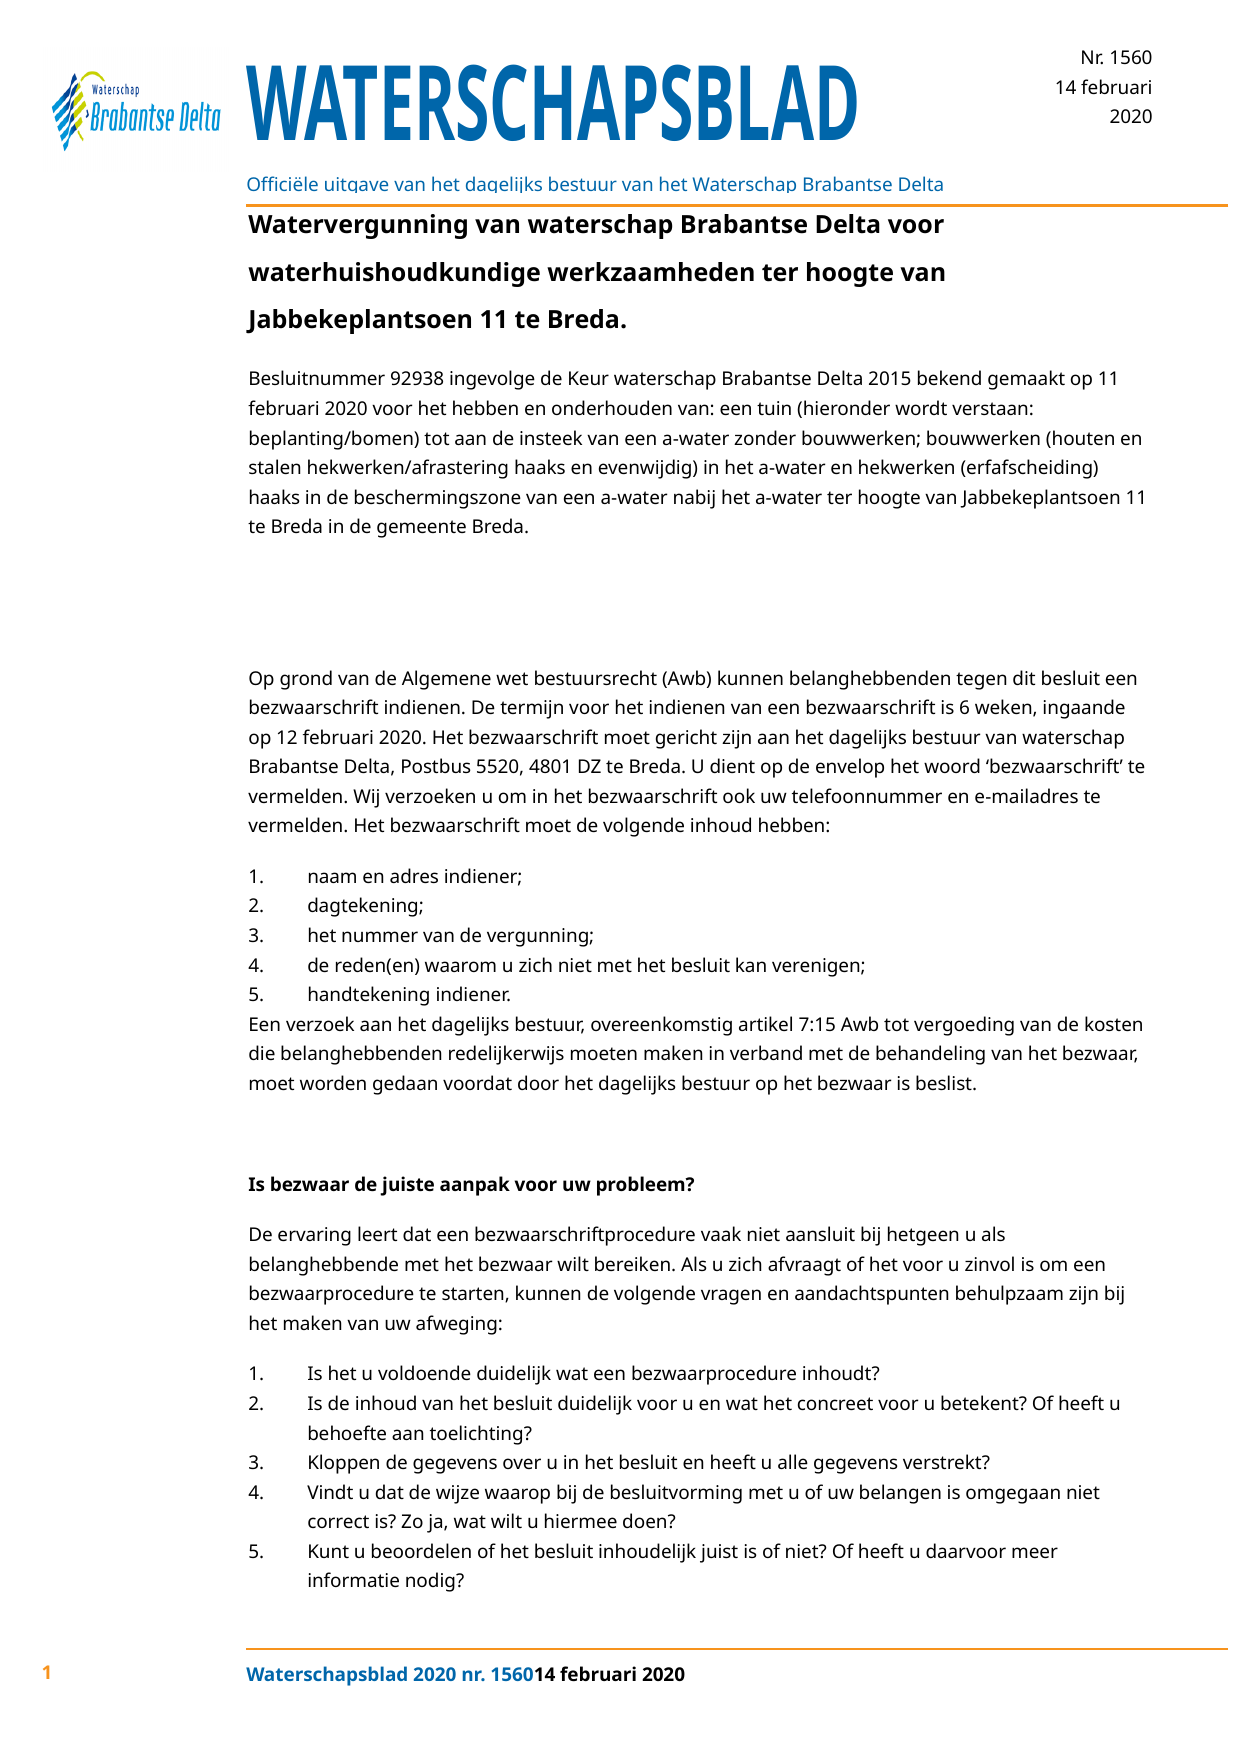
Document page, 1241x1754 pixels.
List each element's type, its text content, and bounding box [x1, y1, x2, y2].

list het nummer van de vergunning; [248, 922, 1152, 948]
list Is het u voldoende duidelijk wat een bezwaarprocedure inhoudt? [248, 1361, 1152, 1386]
text Watervergunning van waterschap Brabantse Delta voor waterhuishoudkundige werkzaamheden ter hoogte van Jabbekeplantsoen 11 te Breda. [248, 207, 1152, 336]
picture [41, 47, 231, 172]
list de reden(en) waarom u zich niet met het besluit kan verenigen; [248, 952, 1152, 977]
text Een verzoek aan het dagelijks bestuur, overeenkomstig artikel 7:15 Awb tot vergoeding van de kosten die belanghebbenden redelijkerwijs moeten maken in verband met de behandeling van het bezwaar, moet worden gedaan voordat door het dagelijks bestuur op het bezwaar is beslist. [248, 1011, 1152, 1096]
text De ervaring leert dat een bezwaarschriftprocedure vaak niet aansluit bij hetgeen u als belanghebbende met het bezwaar wilt bereiken. Als u zich afvraagt of het voor u zinvol is om een bezwaarprocedure te starten, kunnen de volgende vragen en aandachtspunten behulpzaam zijn bij het maken van uw afweging: [248, 1221, 1152, 1336]
text Besluitnummer 92938 ingevolge de Keur waterschap Brabantse Delta 2015 bekend gemaakt op 11 februari 2020 voor het hebben en onderhouden van: een tuin (hieronder wordt verstaan: beplanting/bomen) tot aan de insteek van een a-water zonder bouwwerken; bouwwerken (houten en stalen hekwerken/afrastering haaks en evenwijdig) in het a-water en hekwerken (erfafscheiding) haaks in de beschermingszone van een a-water nabij het a-water ter hoogte van Jabbekeplantsoen 11 te Breda in de gemeente Breda. [248, 366, 1152, 539]
list handtekening indiener. [248, 981, 1152, 1007]
list naam en adres indiener; [248, 863, 1152, 889]
text Is bezwaar de juiste aanpak voor uw probleem? [248, 1171, 1152, 1197]
text Op grond van de Algemene wet bestuursrecht (Awb) kunnen belanghebbenden tegen dit besluit een bezwaarschrift indienen. De termijn voor het indienen van een bezwaarschrift is 6 weken, ingaande op 12 februari 2020. Het bezwaarschrift moet gericht zijn aan het dagelijks bestuur van waterschap Brabantse Delta, Postbus 5520, 4801 DZ te Breda. U dient op de envelop het woord ‘bezwaarschrift’ te vermelden. Wij verzoeken u om in het bezwaarschrift ook uw telefoonnummer en e‑mailadres te vermelden. Het bezwaarschrift moet de volgende inhoud hebben: [248, 665, 1152, 838]
list dagtekening; [248, 893, 1152, 918]
list Kunt u beoordelen of het besluit inhoudelijk juist is of niet? Of heeft u daarvoor meer informatie nodig? [248, 1538, 1152, 1593]
list Kloppen de gegevens over u in het besluit en heeft u alle gegevens verstrekt? [248, 1449, 1152, 1475]
list Vindt u dat de wijze waarop bij de besluitvorming met u of uw belangen is omgegaan niet correct is? Zo ja, wat wilt u hiermee doen? [248, 1479, 1152, 1534]
list Is de inhoud van het besluit duidelijk voor u en wat het concreet voor u betekent? Of heeft u behoefte aan toelichting? [248, 1390, 1152, 1445]
